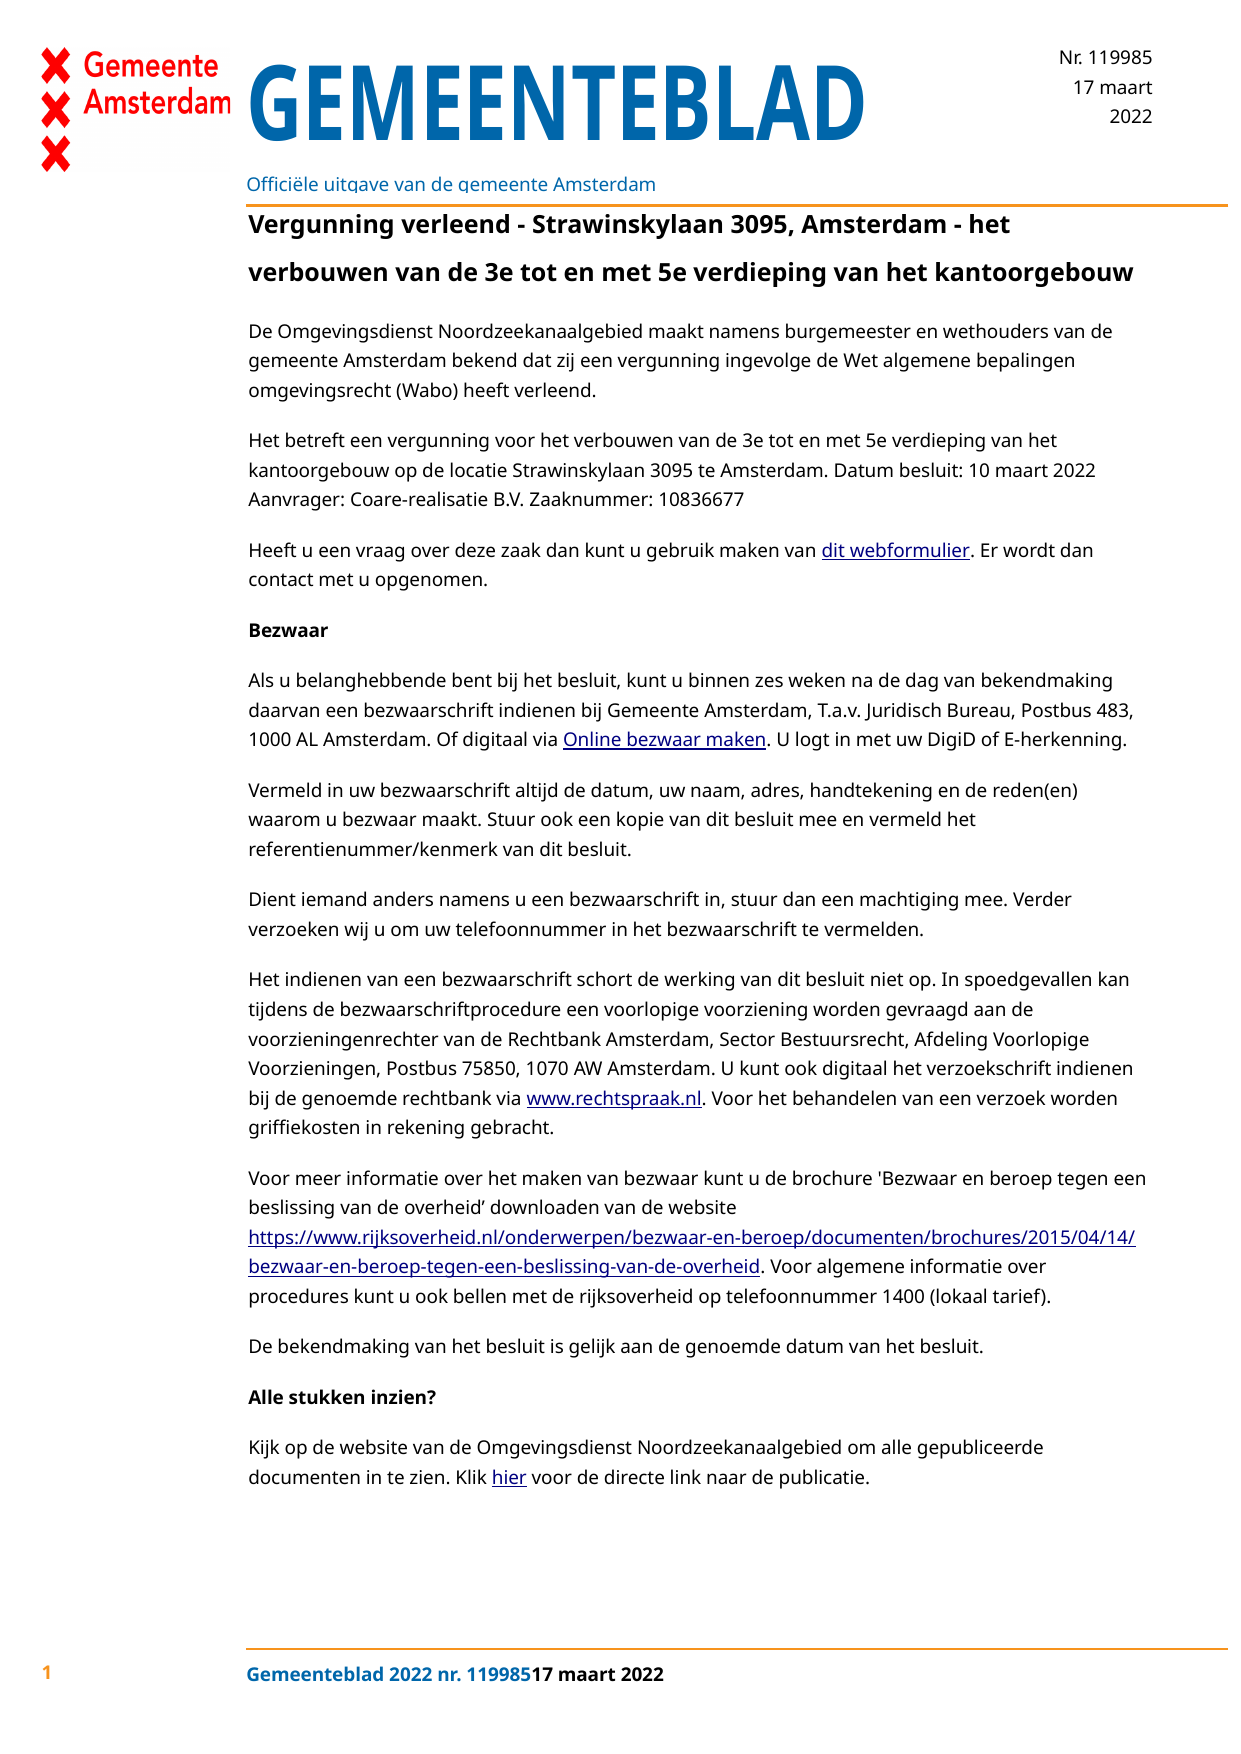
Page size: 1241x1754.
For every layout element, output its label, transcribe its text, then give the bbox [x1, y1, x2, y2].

text Kijk op de website van de Omgevingsdienst Noordzeekanaalgebied om alle gepubliceerde documenten in te zien. Klik hier voor de directe link naar de publicatie. [248, 1434, 1152, 1490]
text Als u belanghebbende bent bij het besluit, kunt u binnen zes weken na de dag van bekendmaking daarvan een bezwaarschrift indienen bij Gemeente Amsterdam, T.a.v. Juridisch Bureau, Postbus 483, 1000 AL Amsterdam. Of digitaal via Online bezwaar maken. U logt in met uw DigiD of E-herkenning. [248, 667, 1152, 752]
text De bekendmaking van het besluit is gelijk aan de genoemde datum van het besluit. [248, 1334, 1152, 1359]
text Dient iemand anders namens u een bezwaarschrift in, stuur dan een machtiging mee. Verder verzoeken wij u om uw telefoonnummer in het bezwaarschrift te vermelden. [248, 887, 1152, 942]
text Heeft u een vraag over deze zaak dan kunt u gebruik maken van dit webformulier. Er wordt dan contact met u opgenomen. [248, 537, 1152, 592]
text Bezwaar [248, 617, 1152, 643]
picture [41, 47, 231, 172]
text Vergunning verleend - Strawinskylaan 3095, Amsterdam - het verbouwen van de 3e tot en met 5e verdieping van het kantoorgebouw [248, 207, 1152, 288]
text Alle stukken inzien? [248, 1384, 1152, 1410]
text Het indienen van een bezwaarschrift schort de werking van dit besluit niet op. In spoedgevallen kan tijdens de bezwaarschriftprocedure een voorlopige voorziening worden gevraagd aan de voorzieningenrechter van de Rechtbank Amsterdam, Sector Bestuursrecht, Afdeling Voorlopige Voorzieningen, Postbus 75850, 1070 AW Amsterdam. U kunt ook digitaal het verzoekschrift indienen bij de genoemde rechtbank via www.rechtspraak.nl. Voor het behandelen van een verzoek worden griffiekosten in rekening gebracht. [248, 967, 1152, 1140]
text Voor meer informatie over het maken van bezwaar kunt u de brochure 'Bezwaar en beroep tegen een beslissing van de overheid’ downloaden van de website https://www.rijksoverheid.nl/onderwerpen/bezwaar-en-beroep/documenten/brochures/2015/04/14/bezwaar-en-beroep-tegen-een-beslissing-van-de-overheid. Voor algemene informatie over procedures kunt u ook bellen met de rijksoverheid op telefoonnummer 1400 (lokaal tarief). [248, 1165, 1152, 1309]
text Het betreft een vergunning voor het verbouwen van de 3e tot en met 5e verdieping van het kantoorgebouw op de locatie Strawinskylaan 3095 te Amsterdam. Datum besluit: 10 maart 2022 Aanvrager: Coare-realisatie B.V. Zaaknummer: 10836677 [248, 427, 1152, 512]
text Vermeld in uw bezwaarschrift altijd de datum, uw naam, adres, handtekening en de reden(en) waarom u bezwaar maakt. Stuur ook een kopie van dit besluit mee en vermeld het referentienummer/kenmerk van dit besluit. [248, 777, 1152, 862]
text De Omgevingsdienst Noordzeekanaalgebied maakt namens burgemeester en wethouders van de gemeente Amsterdam bekend dat zij een vergunning ingevolge de Wet algemene bepalingen omgevingsrecht (Wabo) heeft verleend. [248, 318, 1152, 403]
